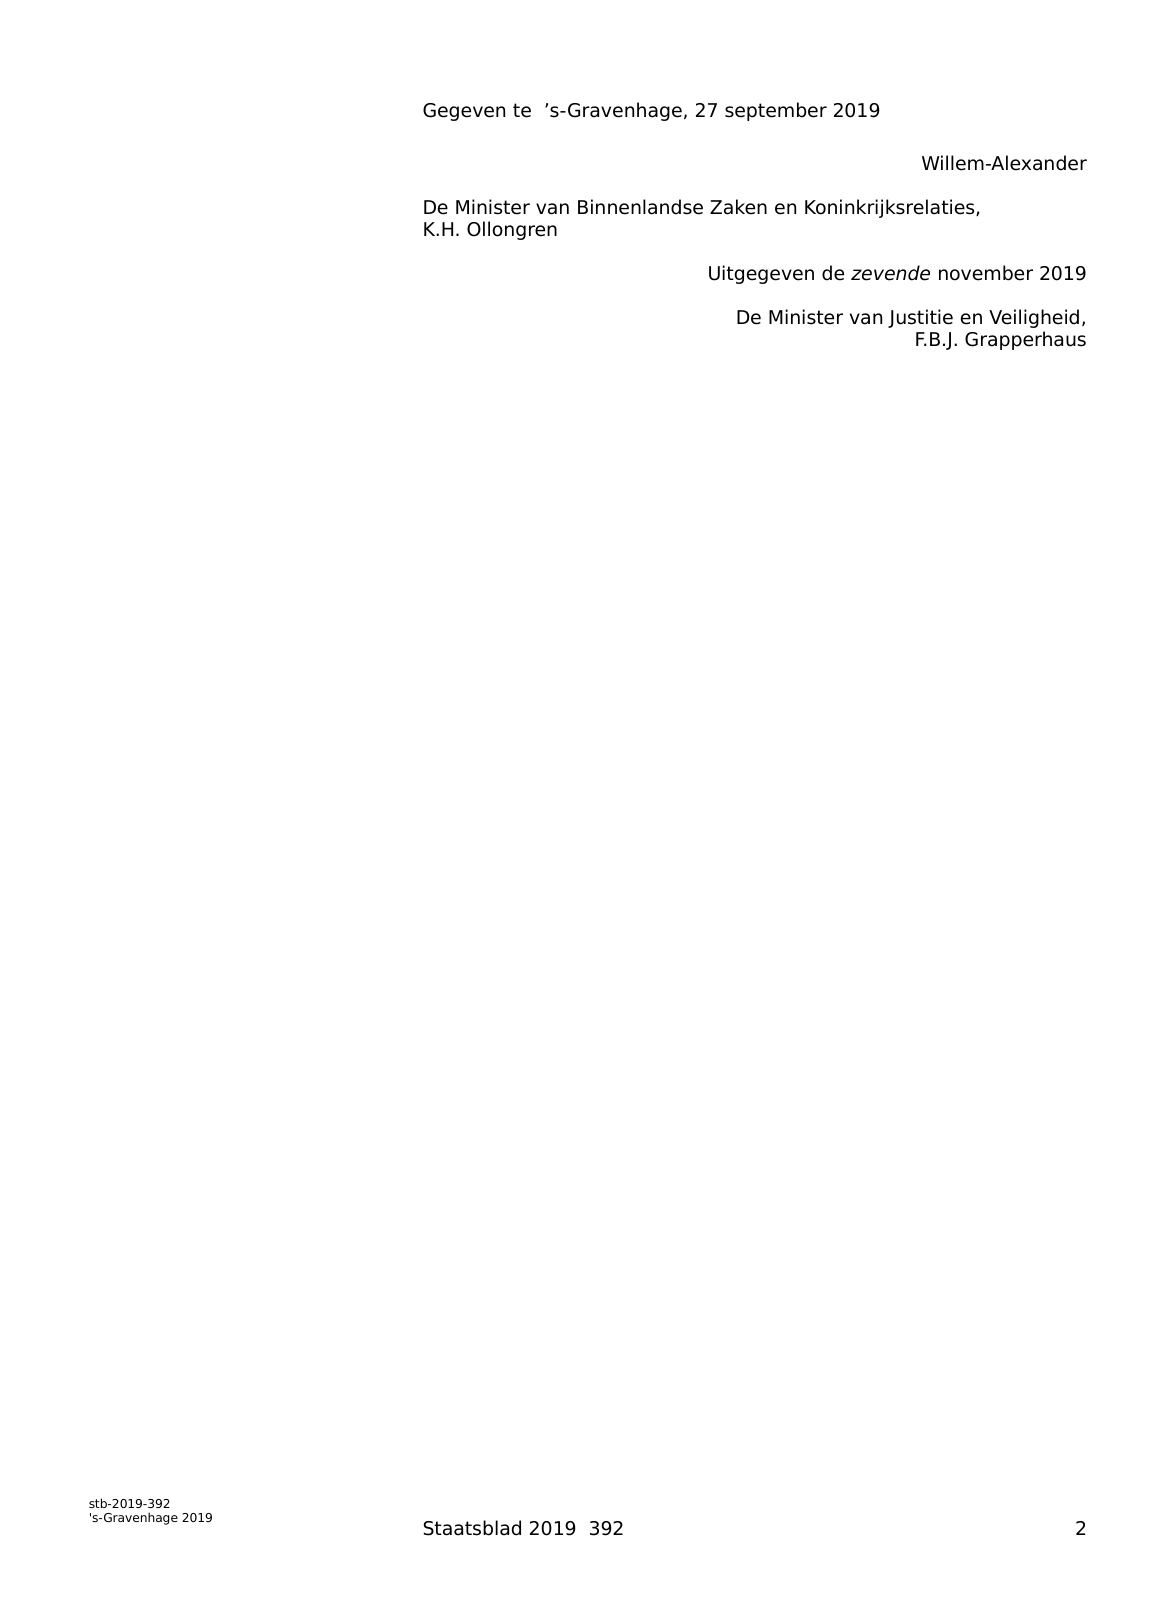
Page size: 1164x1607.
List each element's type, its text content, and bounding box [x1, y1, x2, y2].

text Uitgegeven de zevende november 2019 [422, 263, 1087, 285]
text Gegeven te ’s-Gravenhage, 27 september 2019 [422, 100, 1087, 122]
text De Minister van Binnenlandse Zaken en Koninkrijksrelaties, K.H. Ollongren [422, 197, 1087, 241]
text Willem-Alexander [422, 152, 1087, 174]
text De Minister van Justitie en Veiligheid, F.B.J. Grapperhaus [422, 307, 1087, 351]
text stb-2019-392 [88, 1497, 323, 1511]
text 's-Gravenhage 2019 [88, 1511, 323, 1525]
